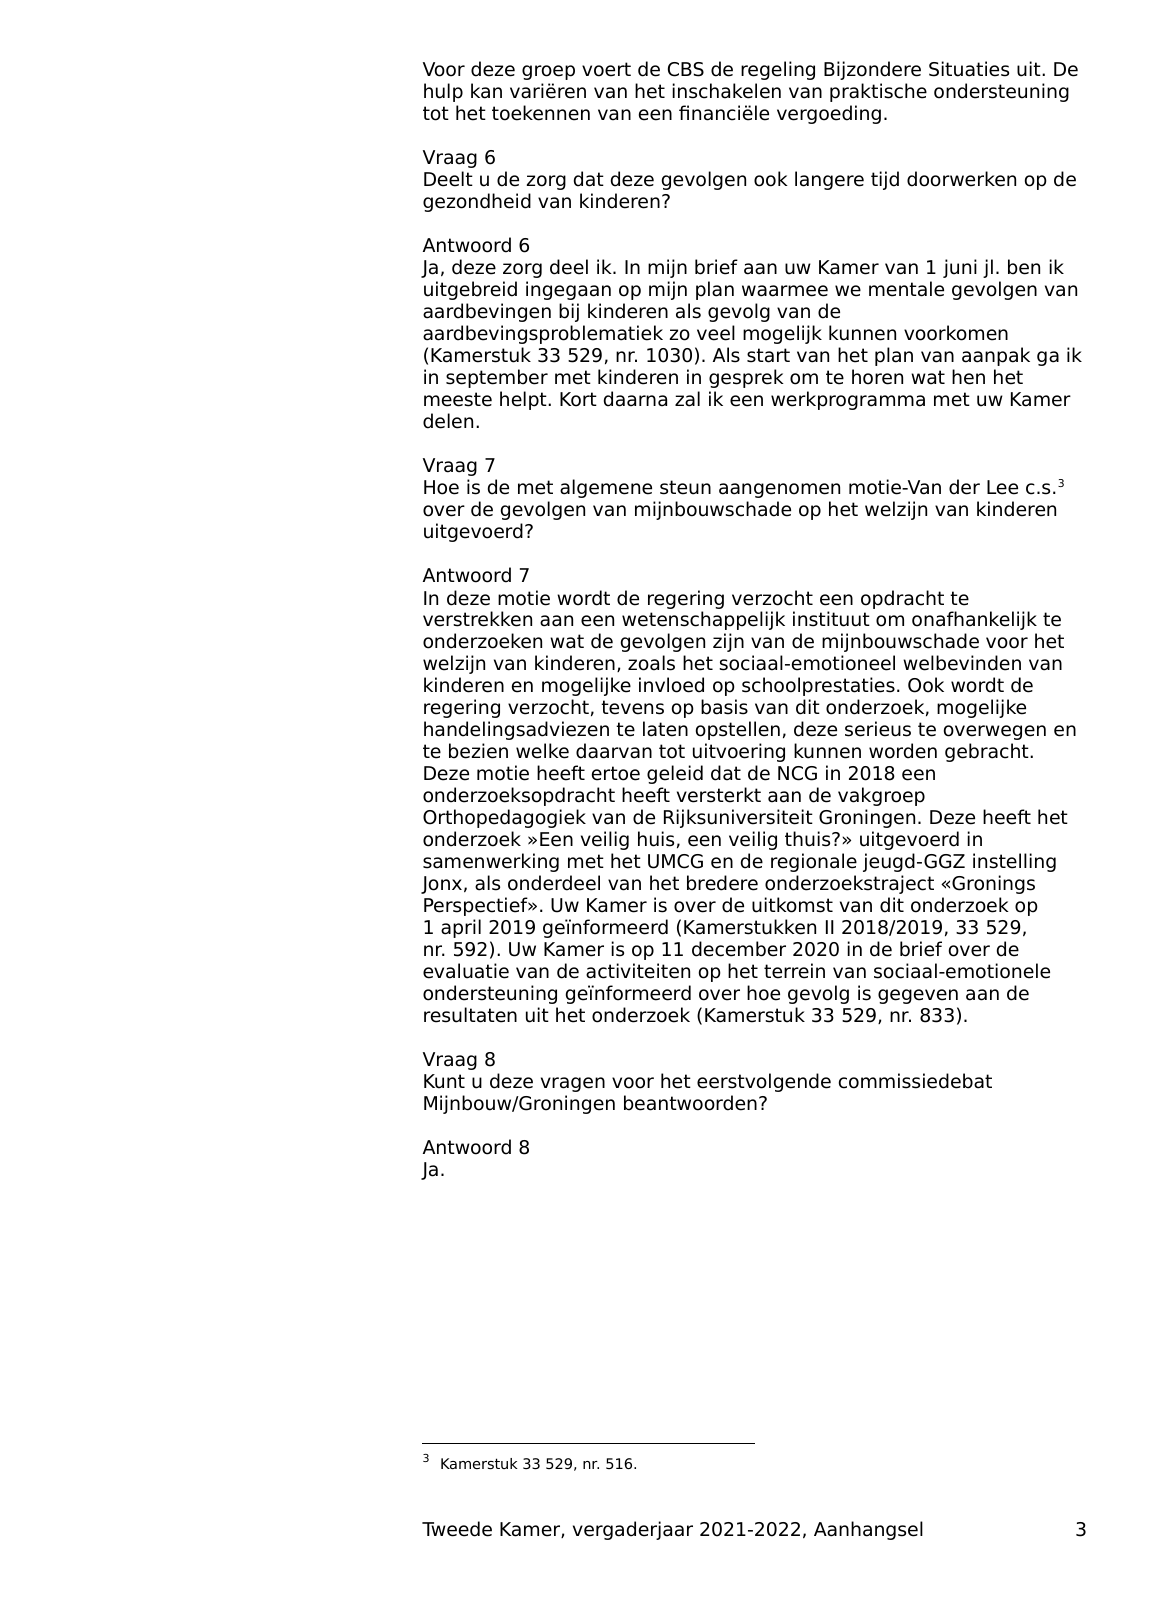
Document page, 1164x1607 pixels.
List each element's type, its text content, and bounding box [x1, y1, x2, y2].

text Vraag 7 [422, 455, 1087, 477]
text Hoe is de met algemene steun aangenomen motie-Van der Lee c.s. over de gevolgen van mijnbouwschade op het welzijn van kinderen uitgevoerd? [422, 477, 1087, 543]
text Antwoord 8 [422, 1137, 1087, 1159]
text In deze motie wordt de regering verzocht een opdracht te verstrekken aan een wetenschappelijk instituut om onafhankelijk te onderzoeken wat de gevolgen zijn van de mijnbouwschade voor het welzijn van kinderen, zoals het sociaal-emotioneel welbevinden van kinderen en mogelijke invloed op schoolprestaties. Ook wordt de regering verzocht, tevens op basis van dit onderzoek, mogelijke handelingsadviezen te laten opstellen, deze serieus te overwegen en te bezien welke daarvan tot uitvoering kunnen worden gebracht. Deze motie heeft ertoe geleid dat de NCG in 2018 een onderzoeksopdracht heeft versterkt aan de vakgroep Orthopedagogiek van de Rijksuniversiteit Groningen. Deze heeft het onderzoek »Een veilig huis, een veilig thuis?» uitgevoerd in samenwerking met het UMCG en de regionale jeugd-GGZ instelling Jonx, als onderdeel van het bredere onderzoekstraject «Gronings Perspectief». Uw Kamer is over de uitkomst van dit onderzoek op 1 april 2019 geïnformeerd (Kamerstukken II 2018/2019, 33 529, nr. 592). Uw Kamer is op 11 december 2020 in de brief over de evaluatie van de activiteiten op het terrein van sociaal-emotionele ondersteuning geïnformeerd over hoe gevolg is gegeven aan de resultaten uit het onderzoek (Kamerstuk 33 529, nr. 833). [422, 587, 1087, 1027]
text Kunt u deze vragen voor het eerstvolgende commissiedebat Mijnbouw/Groningen beantwoorden? [422, 1071, 1087, 1115]
text Antwoord 6 [422, 235, 1087, 257]
text Kamerstuk 33 529, nr. 516. [422, 1452, 1087, 1474]
text Vraag 6 [422, 147, 1087, 169]
text Antwoord 7 [422, 565, 1087, 587]
text Ja. [422, 1159, 1087, 1181]
text Vraag 8 [422, 1049, 1087, 1071]
text Ja, deze zorg deel ik. In mijn brief aan uw Kamer van 1 juni jl. ben ik uitgebreid ingegaan op mijn plan waarmee we mentale gevolgen van aardbevingen bij kinderen als gevolg van de aardbevingsproblematiek zo veel mogelijk kunnen voorkomen (Kamerstuk 33 529, nr. 1030). Als start van het plan van aanpak ga ik in september met kinderen in gesprek om te horen wat hen het meeste helpt. Kort daarna zal ik een werkprogramma met uw Kamer delen. [422, 257, 1087, 433]
text Voor deze groep voert de CBS de regeling Bijzondere Situaties uit. De hulp kan variëren van het inschakelen van praktische ondersteuning tot het toekennen van een financiële vergoeding. [422, 59, 1087, 125]
text Deelt u de zorg dat deze gevolgen ook langere tijd doorwerken op de gezondheid van kinderen? [422, 169, 1087, 213]
